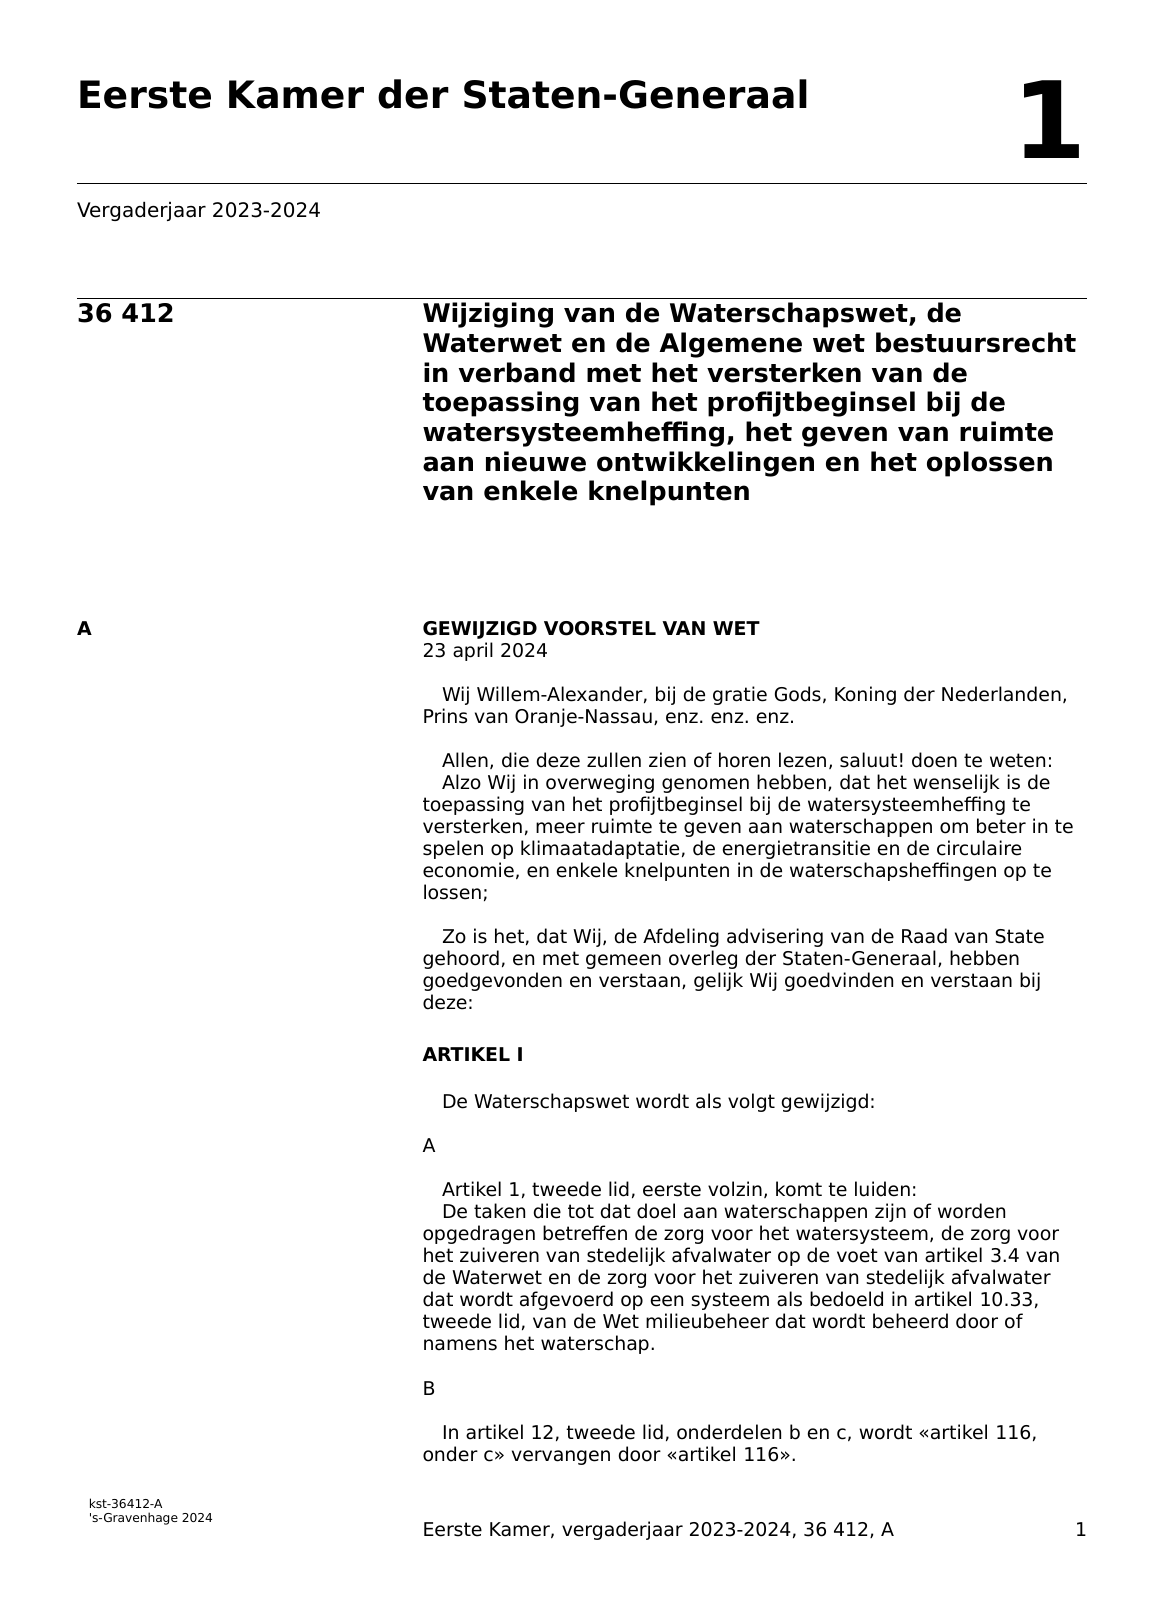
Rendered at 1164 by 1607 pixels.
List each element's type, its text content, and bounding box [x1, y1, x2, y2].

subtitle ARTIKEL I [422, 1044, 1087, 1066]
table_header Eerste Kamer der Staten-Generaal [77, 59, 886, 183]
text Wij Willem-Alexander, bij de gratie Gods, Koning der Nederlanden, Prins van Oranje-Nassau, enz. enz. enz. [422, 684, 1087, 728]
text 's-Gravenhage 2024 [88, 1511, 323, 1525]
text De Waterschapswet wordt als volgt gewijzigd: [422, 1091, 1087, 1113]
text Artikel 1, tweede lid, eerste volzin, komt te luiden: [422, 1179, 1087, 1201]
text B [422, 1377, 1087, 1399]
text Alzo Wij in overweging genomen hebben, dat het wenselijk is de toepassing van het profijtbeginsel bij de watersysteemheffing te versterken, meer ruimte te geven aan waterschappen om beter in te spelen op klimaatadaptatie, de energietransitie en de circulaire economie, en enkele knelpunten in de waterschapsheffingen op te lossen; [422, 772, 1087, 904]
subtitle 36 412 Wijziging van de Waterschapswet, de Waterwet en de Algemene wet bestuursrecht in verband met het versterken van de toepassing van het profijtbeginsel bij de watersysteemheffing, het geven van ruimte aan nieuwe ontwikkelingen en het oplossen van enkele knelpunten [77, 299, 1087, 507]
text A [422, 1135, 1087, 1157]
table_header 1 [886, 59, 1087, 183]
text De taken die tot dat doel aan waterschappen zijn of worden opgedragen betreffen de zorg voor het watersysteem, de zorg voor het zuiveren van stedelijk afvalwater op de voet van artikel 3.4 van de Waterwet en de zorg voor het zuiveren van stedelijk afvalwater dat wordt afgevoerd op een systeem als bedoeld in artikel 10.33, tweede lid, van de Wet milieubeheer dat wordt beheerd door of namens het waterschap. [422, 1201, 1087, 1355]
table_cell Vergaderjaar 2023-2024 [77, 184, 1087, 298]
text In artikel 12, tweede lid, onderdelen b en c, wordt «artikel 116, onder c» vervangen door «artikel 116». [422, 1422, 1087, 1466]
subtitle A GEWIJZIGD VOORSTEL VAN WET [77, 618, 1087, 640]
text kst-36412-A [88, 1497, 323, 1511]
text Allen, die deze zullen zien of horen lezen, saluut! doen te weten: [422, 750, 1087, 772]
text Zo is het, dat Wij, de Afdeling advisering van de Raad van State gehoord, en met gemeen overleg der Staten-Generaal, hebben goedgevonden en verstaan, gelijk Wij goedvinden en verstaan bij deze: [422, 926, 1087, 1014]
text 23 april 2024 [422, 640, 1087, 662]
